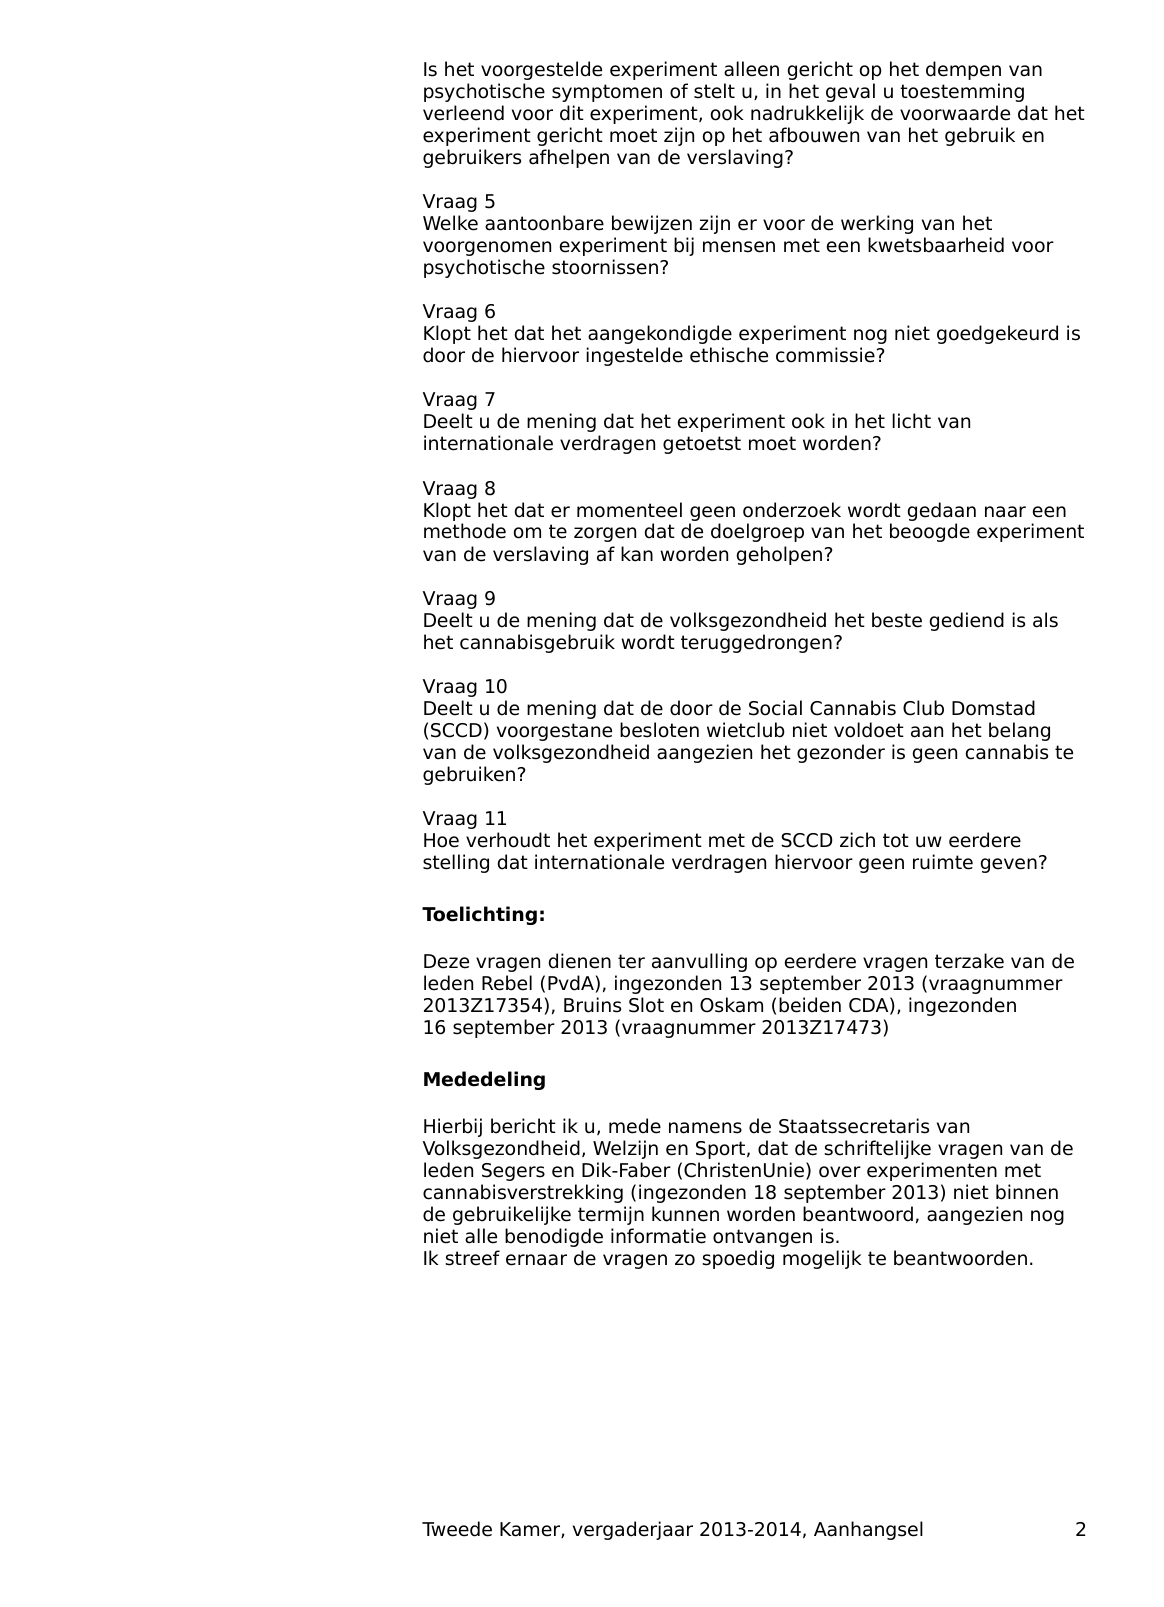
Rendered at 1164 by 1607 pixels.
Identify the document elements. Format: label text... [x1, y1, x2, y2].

text Deelt u de mening dat de door de Social Cannabis Club Domstad (SCCD) voorgestane besloten wietclub niet voldoet aan het belang van de volksgezondheid aangezien het gezonder is geen cannabis te gebruiken? [422, 698, 1087, 786]
text Ik streef ernaar de vragen zo spoedig mogelijk te beantwoorden. [422, 1247, 1087, 1269]
text Vraag 8 [422, 477, 1087, 499]
text Vraag 5 [422, 191, 1087, 213]
subtitle Mededeling [422, 1069, 1087, 1091]
text Vraag 6 [422, 301, 1087, 323]
text Vraag 7 [422, 389, 1087, 411]
text Welke aantoonbare bewijzen zijn er voor de werking van het voorgenomen experiment bij mensen met een kwetsbaarheid voor psychotische stoornissen? [422, 213, 1087, 279]
text Deelt u de mening dat de volksgezondheid het beste gediend is als het cannabisgebruik wordt teruggedrongen? [422, 609, 1087, 653]
text Vraag 10 [422, 676, 1087, 698]
text Hierbij bericht ik u, mede namens de Staatssecretaris van Volksgezondheid, Welzijn en Sport, dat de schriftelijke vragen van de leden Segers en Dik-Faber (ChristenUnie) over experimenten met cannabisverstrekking (ingezonden 18 september 2013) niet binnen de gebruikelijke termijn kunnen worden beantwoord, aangezien nog niet alle benodigde informatie ontvangen is. [422, 1116, 1087, 1247]
text Vraag 9 [422, 588, 1087, 609]
text Klopt het dat er momenteel geen onderzoek wordt gedaan naar een methode om te zorgen dat de doelgroep van het beoogde experiment van de verslaving af kan worden geholpen? [422, 499, 1087, 565]
text Klopt het dat het aangekondigde experiment nog niet goedgekeurd is door de hiervoor ingestelde ethische commissie? [422, 323, 1087, 367]
text Is het voorgestelde experiment alleen gericht op het dempen van psychotische symptomen of stelt u, in het geval u toestemming verleend voor dit experiment, ook nadrukkelijk de voorwaarde dat het experiment gericht moet zijn op het afbouwen van het gebruik en gebruikers afhelpen van de verslaving? [422, 59, 1087, 169]
text Deelt u de mening dat het experiment ook in het licht van internationale verdragen getoetst moet worden? [422, 411, 1087, 455]
text Hoe verhoudt het experiment met de SCCD zich tot uw eerdere stelling dat internationale verdragen hiervoor geen ruimte geven? [422, 830, 1087, 874]
text Vraag 11 [422, 808, 1087, 830]
subtitle Toelichting: [422, 904, 1087, 926]
text Deze vragen dienen ter aanvulling op eerdere vragen terzake van de leden Rebel (PvdA), ingezonden 13 september 2013 (vraagnummer 2013Z17354), Bruins Slot en Oskam (beiden CDA), ingezonden 16 september 2013 (vraagnummer 2013Z17473) [422, 951, 1087, 1039]
